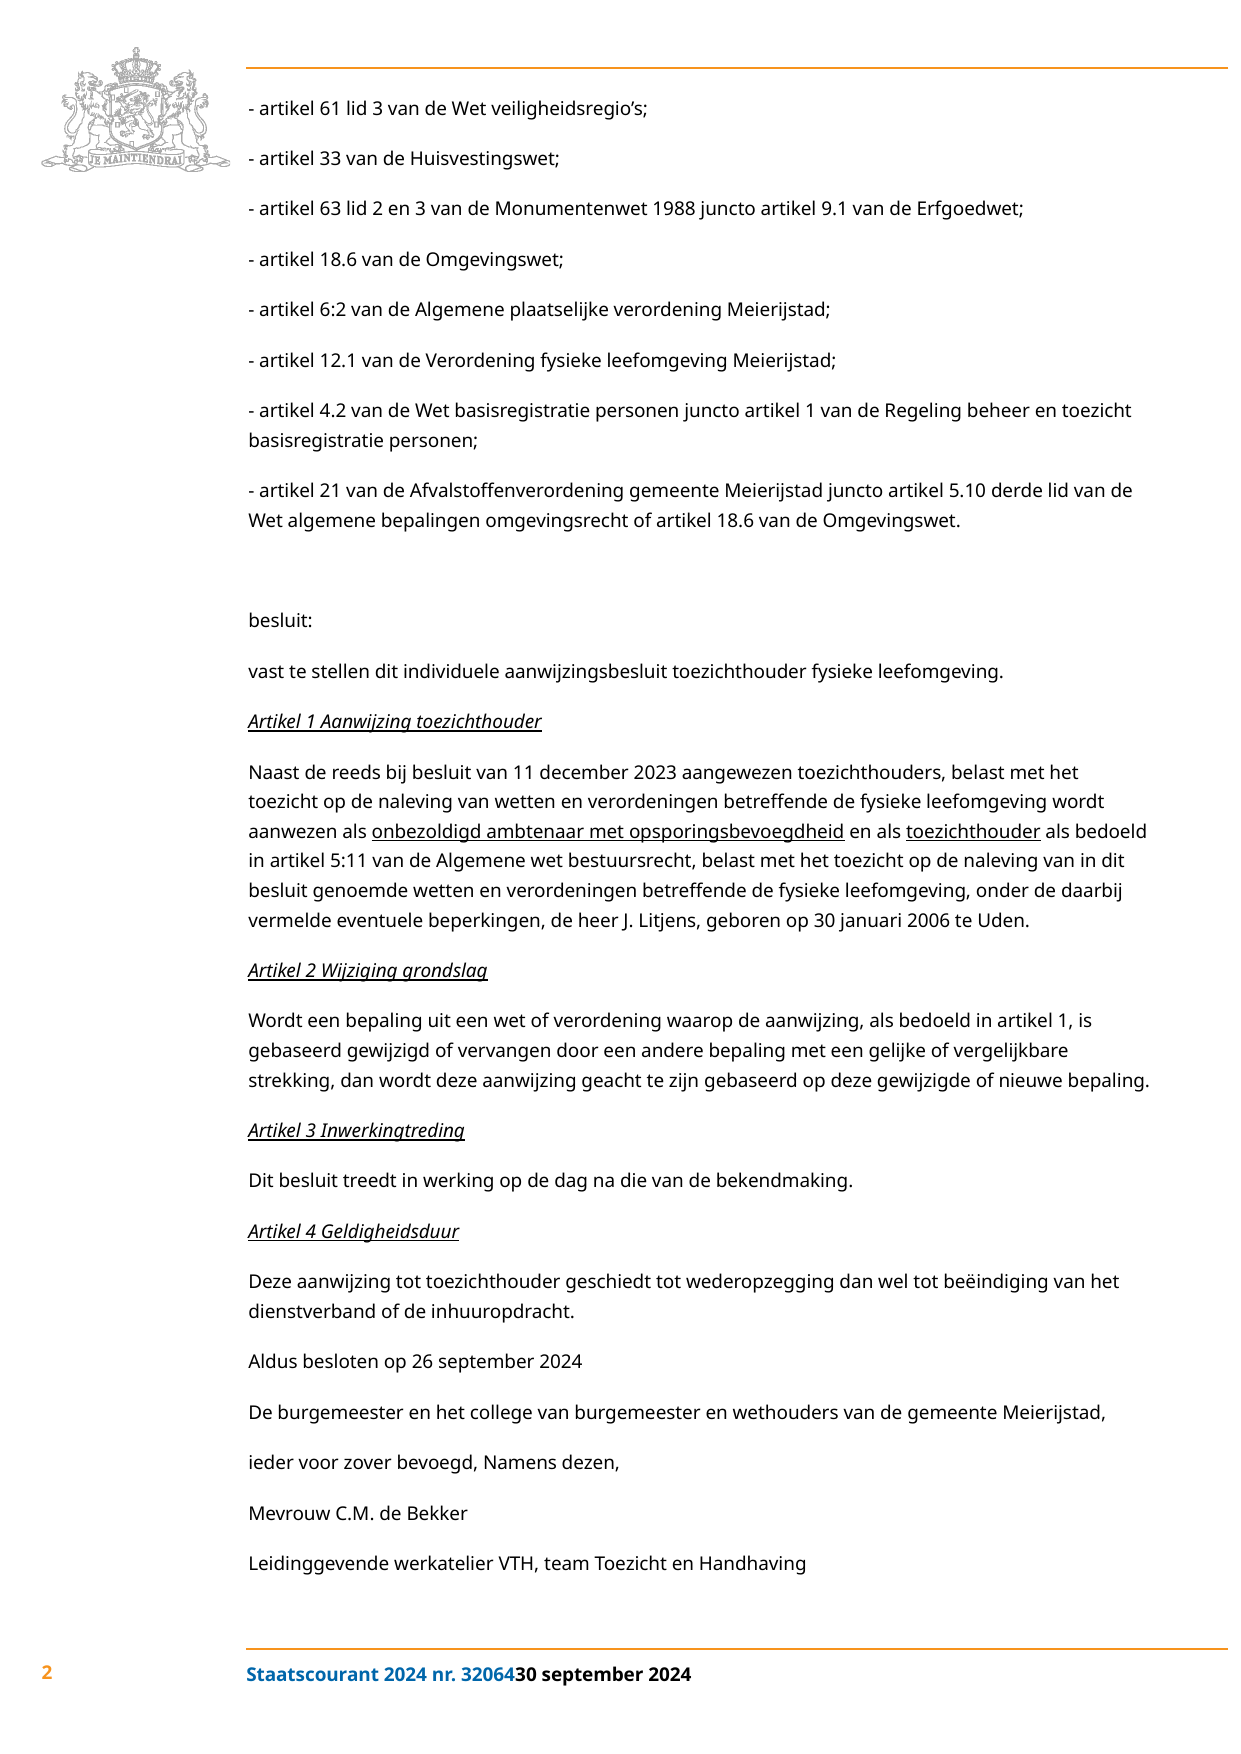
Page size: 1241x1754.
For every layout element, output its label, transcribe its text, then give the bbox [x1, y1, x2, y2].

text ieder voor zover bevoegd, Namens dezen, [248, 1449, 1152, 1475]
text besluit: [248, 608, 1152, 633]
text Artikel 1 Aanwijzing toezichthouder [248, 708, 1152, 734]
text - artikel 6:2 van de Algemene plaatselijke verordening Meierijstad; [248, 296, 1152, 322]
text Deze aanwijzing tot toezichthouder geschiedt tot wederopzegging dan wel tot beëindiging van het dienstverband of de inhuuropdracht. [248, 1268, 1152, 1324]
text Leidinggevende werkatelier VTH, team Toezicht en Handhaving [248, 1550, 1152, 1576]
picture [41, 47, 231, 172]
text Naast de reeds bij besluit van 11 december 2023 aangewezen toezichthouders, belast met het toezicht op de naleving van wetten en verordeningen betreffende de fysieke leefomgeving wordt aanwezen als onbezoldigd ambtenaar met opsporingsbevoegdheid en als toezichthouder als bedoeld in artikel 5:11 van de Algemene wet bestuursrecht, belast met het toezicht op de naleving van in dit besluit genoemde wetten en verordeningen betreffende de fysieke leefomgeving, onder de daarbij vermelde eventuele beperkingen, de heer J. Litjens, geboren op 30 januari 2006 te Uden. [248, 759, 1152, 933]
text - artikel 63 lid 2 en 3 van de Monumentenwet 1988 juncto artikel 9.1 van de Erfgoedwet; [248, 196, 1152, 221]
text - artikel 4.2 van de Wet basisregistratie personen juncto artikel 1 van de Regeling beheer en toezicht basisregistratie personen; [248, 397, 1152, 453]
text Wordt een bepaling uit een wet of verordening waarop de aanwijzing, als bedoeld in artikel 1, is gebaseerd gewijzigd of vervangen door een andere bepaling met een gelijke of vergelijkbare strekking, dan wordt deze aanwijzing geacht te zijn gebaseerd op deze gewijzigde of nieuwe bepaling. [248, 1008, 1152, 1093]
text Aldus besloten op 26 september 2024 [248, 1348, 1152, 1374]
text Artikel 4 Geldigheidsduur [248, 1218, 1152, 1244]
text De burgemeester en het college van burgemeester en wethouders van de gemeente Meierijstad, [248, 1399, 1152, 1425]
text - artikel 33 van de Huisvestingswet; [248, 145, 1152, 171]
text Artikel 2 Wijziging grondslag [248, 957, 1152, 983]
text Dit besluit treedt in werking op de dag na die van de bekendmaking. [248, 1168, 1152, 1193]
text Mevrouw C.M. de Bekker [248, 1500, 1152, 1526]
text Artikel 3 Inwerkingtreding [248, 1117, 1152, 1143]
text - artikel 12.1 van de Verordening fysieke leefomgeving Meierijstad; [248, 347, 1152, 373]
text - artikel 61 lid 3 van de Wet veiligheidsregio’s; [248, 95, 1152, 121]
text vast te stellen dit individuele aanwijzingsbesluit toezichthouder fysieke leefomgeving. [248, 658, 1152, 684]
text - artikel 21 van de Afvalstoffenverordening gemeente Meierijstad juncto artikel 5.10 derde lid van de Wet algemene bepalingen omgevingsrecht of artikel 18.6 van de Omgevingswet. [248, 477, 1152, 533]
text - artikel 18.6 van de Omgevingswet; [248, 246, 1152, 272]
